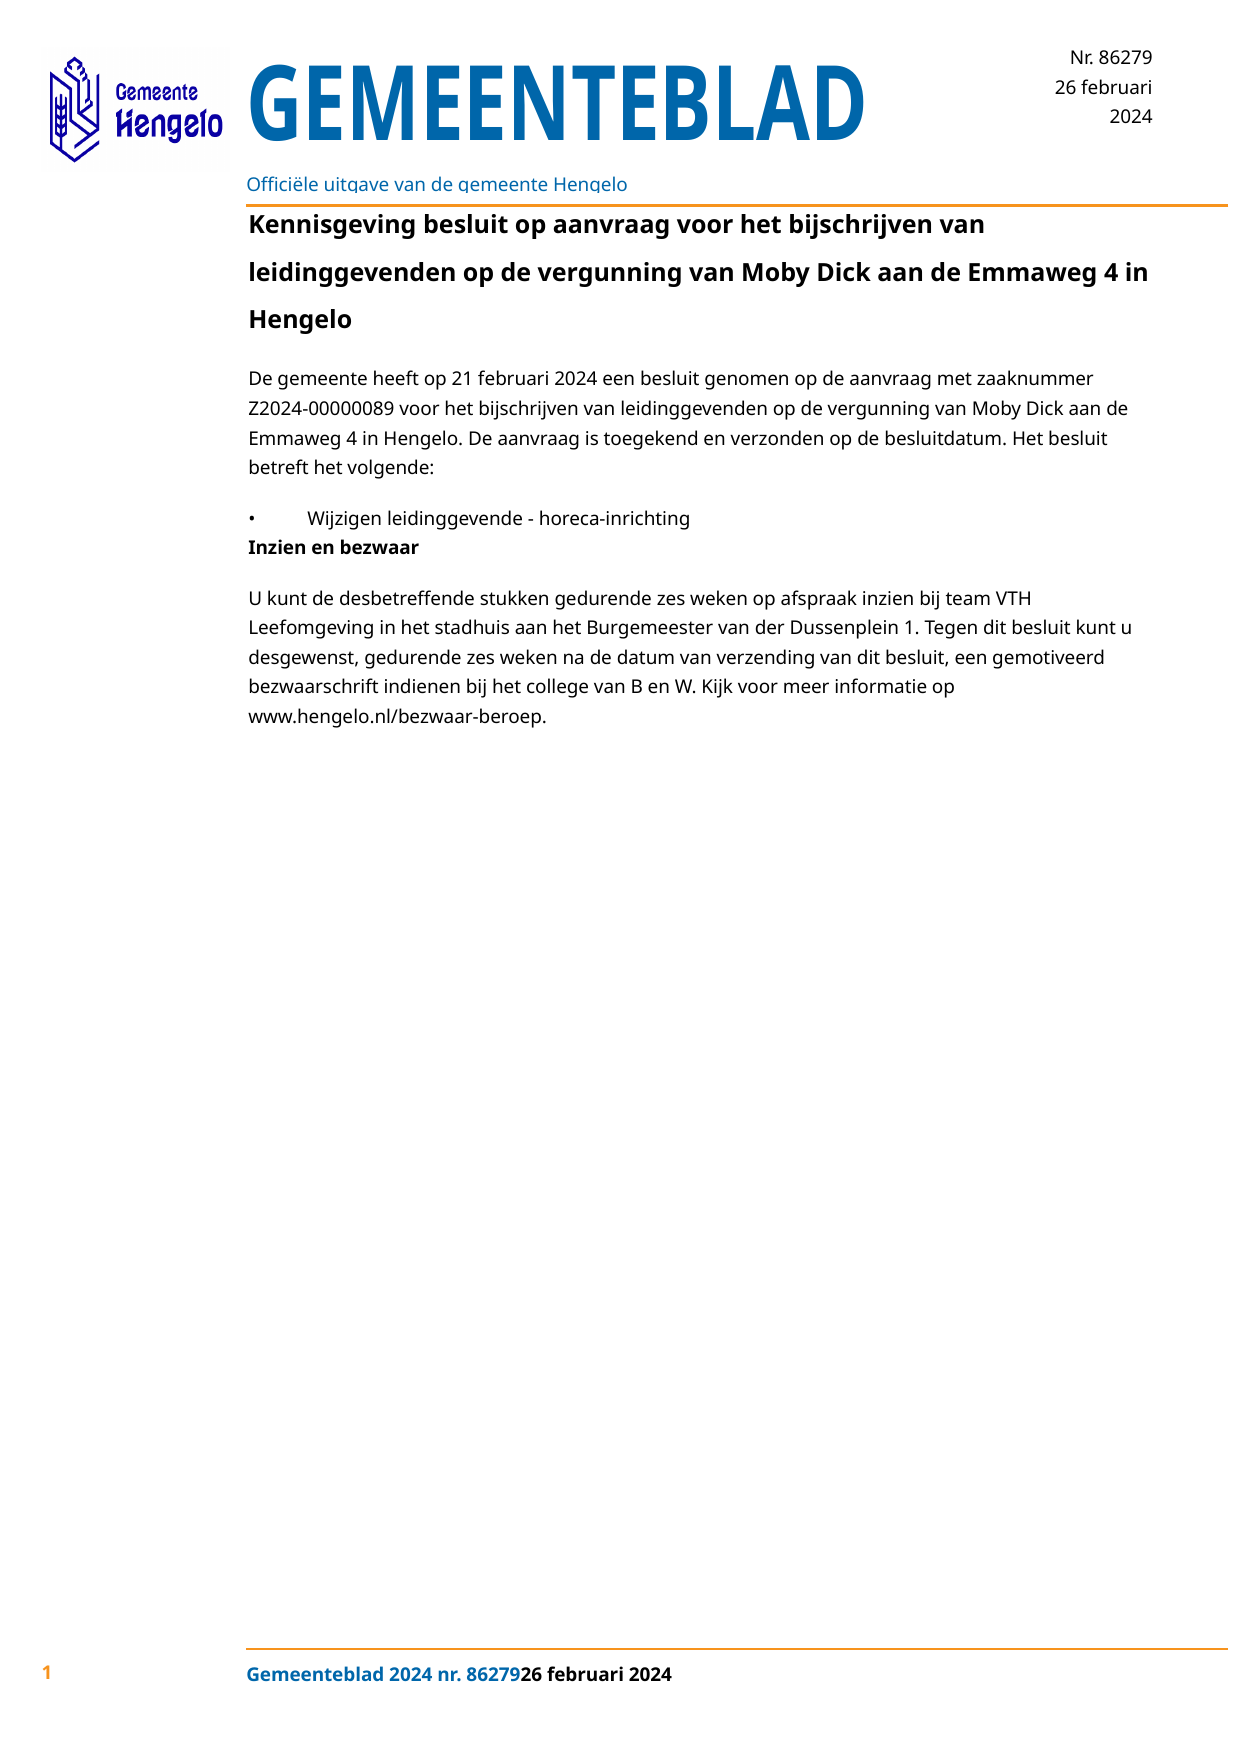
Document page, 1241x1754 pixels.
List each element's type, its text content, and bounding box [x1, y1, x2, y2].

text De gemeente heeft op 21 februari 2024 een besluit genomen op de aanvraag met zaaknummer Z2024-00000089 voor het bijschrijven van leidinggevenden op de vergunning van Moby Dick aan de Emmaweg 4 in Hengelo. De aanvraag is toegekend en verzonden op de besluitdatum. Het besluit betreft het volgende: [248, 366, 1152, 480]
text Inzien en bezwaar [248, 534, 1152, 560]
text U kunt de desbetreffende stukken gedurende zes weken op afspraak inzien bij team VTH Leefomgeving in het stadhuis aan het Burgemeester van der Dussenplein 1. Tegen dit besluit kunt u desgewenst, gedurende zes weken na de datum van verzending van dit besluit, een gemotiveerd bezwaarschrift indienen bij het college van B en W. Kijk voor meer informatie op www.hengelo.nl/bezwaar-beroep. [248, 585, 1152, 729]
text Kennisgeving besluit op aanvraag voor het bijschrijven van leidinggevenden op de vergunning van Moby Dick aan de Emmaweg 4 in Hengelo [248, 207, 1152, 336]
picture [41, 47, 231, 172]
list Wijzigen leidinggevende - horeca-inrichting [248, 505, 1152, 530]
